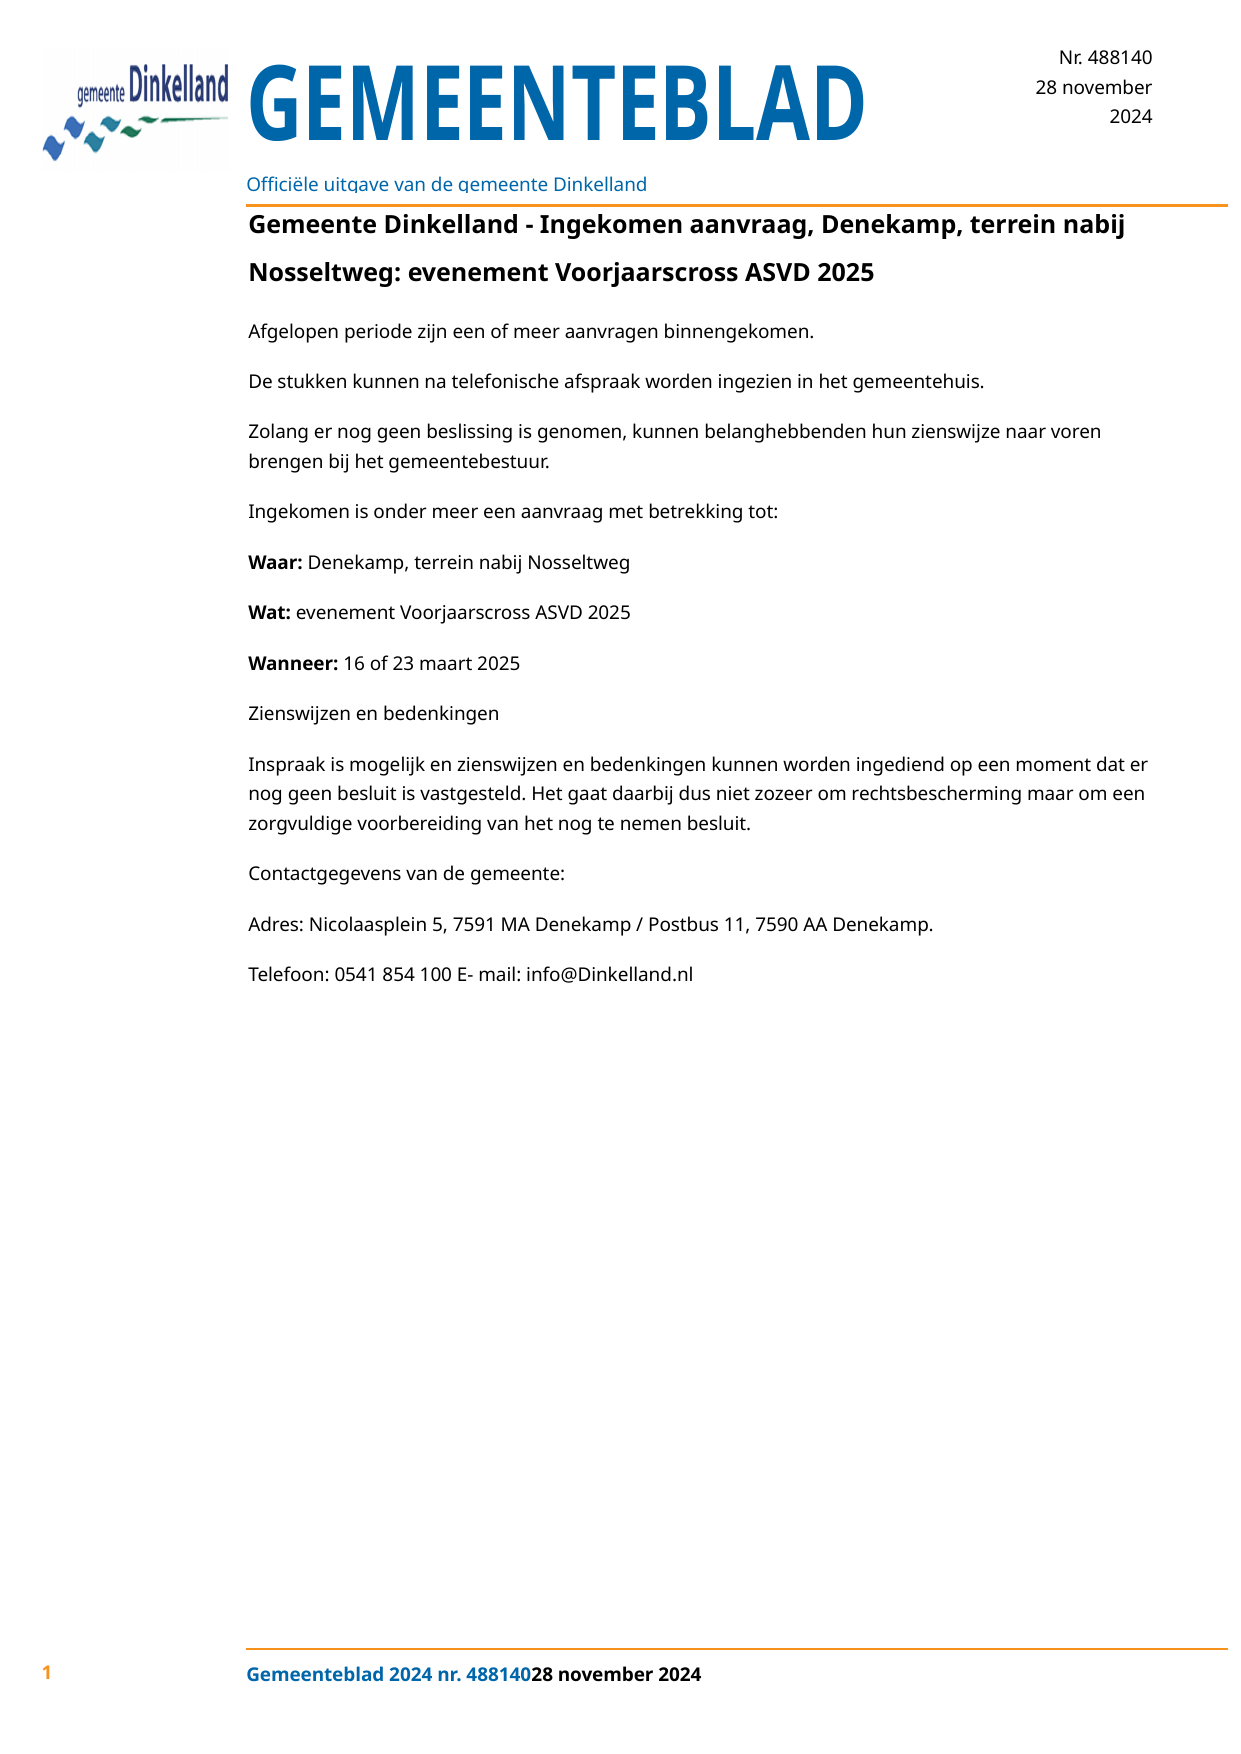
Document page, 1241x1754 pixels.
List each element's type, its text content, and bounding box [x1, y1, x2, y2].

text Zienswijzen en bedenkingen [248, 700, 1152, 726]
text Gemeente Dinkelland - Ingekomen aanvraag, Denekamp, terrein nabij Nosseltweg: evenement Voorjaarscross ASVD 2025 [248, 207, 1152, 288]
text Wanneer: 16 of 23 maart 2025 [248, 650, 1152, 676]
text Afgelopen periode zijn een of meer aanvragen binnengekomen. [248, 318, 1152, 344]
text Inspraak is mogelijk en zienswijzen en bedenkingen kunnen worden ingediend op een moment dat er nog geen besluit is vastgesteld. Het gaat daarbij dus niet zozeer om rechtsbescherming maar om een zorgvuldige voorbereiding van het nog te nemen besluit. [248, 751, 1152, 836]
text Telefoon: 0541 854 100 E- mail: info@Dinkelland.nl [248, 961, 1152, 987]
text Zolang er nog geen beslissing is genomen, kunnen belanghebbenden hun zienswijze naar voren brengen bij het gemeentebestuur. [248, 419, 1152, 474]
text De stukken kunnen na telefonische afspraak worden ingezien in het gemeentehuis. [248, 368, 1152, 394]
text Wat: evenement Voorjaarscross ASVD 2025 [248, 599, 1152, 625]
picture [41, 47, 231, 172]
text Waar: Denekamp, terrein nabij Nosseltweg [248, 549, 1152, 575]
text Contactgegevens van de gemeente: [248, 860, 1152, 886]
text Ingekomen is onder meer een aanvraag met betrekking tot: [248, 499, 1152, 524]
text Adres: Nicolaasplein 5, 7591 MA Denekamp / Postbus 11, 7590 AA Denekamp. [248, 911, 1152, 937]
